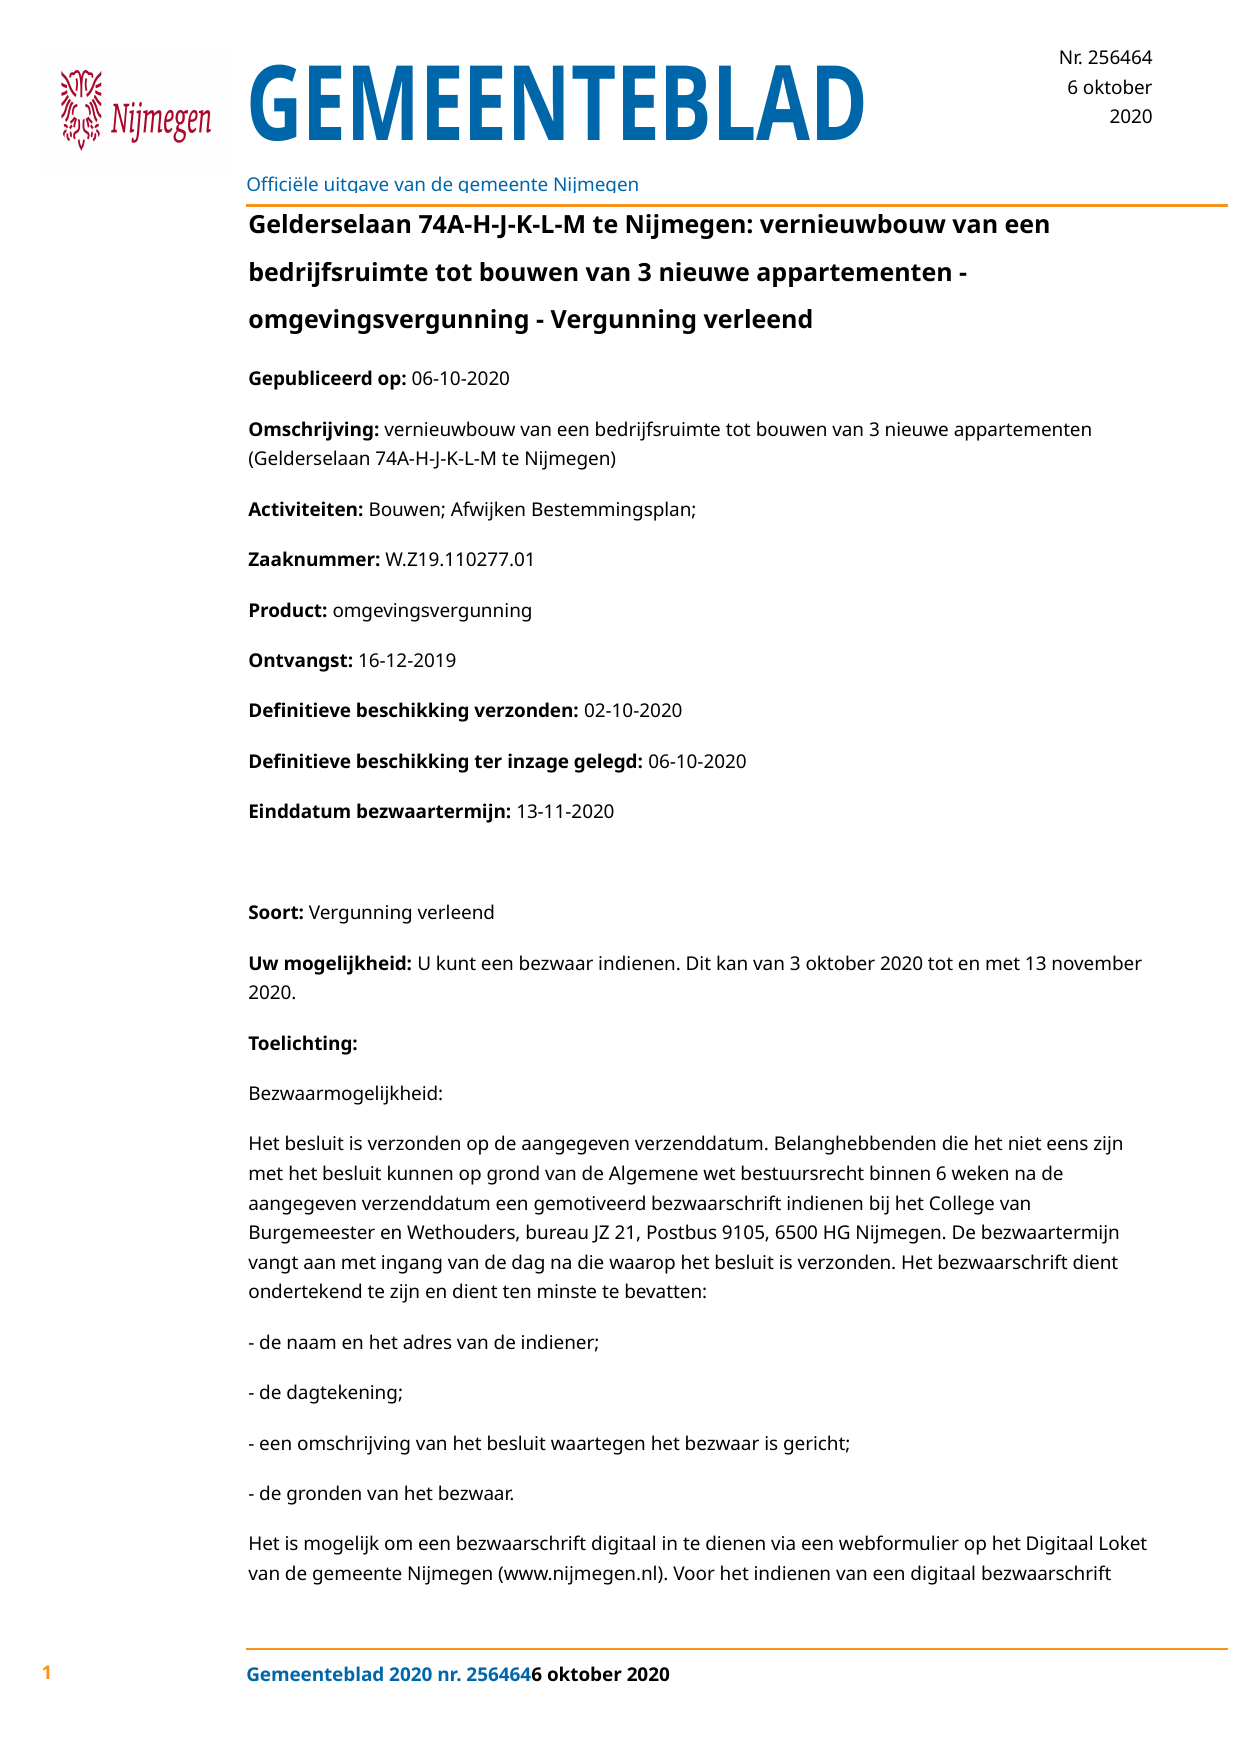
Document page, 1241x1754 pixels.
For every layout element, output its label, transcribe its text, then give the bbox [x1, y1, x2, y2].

text Ontvangst: 16-12-2019 [248, 647, 1152, 673]
text Definitieve beschikking ter inzage gelegd: 06-10-2020 [248, 748, 1152, 774]
text Uw mogelijkheid: U kunt een bezwaar indienen. Dit kan van 3 oktober 2020 tot en met 13 november 2020. [248, 950, 1152, 1005]
text Omschrijving: vernieuwbouw van een bedrijfsruimte tot bouwen van 3 nieuwe appartementen (Gelderselaan 74A-H-J-K-L-M te Nijmegen) [248, 416, 1152, 471]
text Product: omgevingsvergunning [248, 597, 1152, 622]
text Gelderselaan 74A-H-J-K-L-M te Nijmegen: vernieuwbouw van een bedrijfsruimte tot bouwen van 3 nieuwe appartementen - omgevingsvergunning - Vergunning verleend [248, 207, 1152, 336]
text Toelichting: [248, 1030, 1152, 1055]
text - de naam en het adres van de indiener; [248, 1329, 1152, 1354]
text Soort: Vergunning verleend [248, 899, 1152, 925]
text - de dagtekening; [248, 1379, 1152, 1405]
text Gepubliceerd op: 06-10-2020 [248, 366, 1152, 391]
text Activiteiten: Bouwen; Afwijken Bestemmingsplan; [248, 496, 1152, 522]
text Bezwaarmogelijkheid: [248, 1080, 1152, 1106]
text Het is mogelijk om een bezwaarschrift digitaal in te dienen via een webformulier op het Digitaal Loket van de gemeente Nijmegen (www.nijmegen.nl). Voor het indienen van een digitaal bezwaarschrift [248, 1531, 1152, 1586]
text Zaaknummer: W.Z19.110277.01 [248, 546, 1152, 572]
text Einddatum bezwaartermijn: 13-11-2020 [248, 798, 1152, 824]
text Definitieve beschikking verzonden: 02-10-2020 [248, 698, 1152, 723]
picture [41, 47, 231, 172]
text Het besluit is verzonden op de aangegeven verzenddatum. Belanghebbenden die het niet eens zijn met het besluit kunnen op grond van de Algemene wet bestuursrecht binnen 6 weken na de aangegeven verzenddatum een gemotiveerd bezwaarschrift indienen bij het College van Burgemeester en Wethouders, bureau JZ 21, Postbus 9105, 6500 HG Nijmegen. De bezwaartermijn vangt aan met ingang van de dag na die waarop het besluit is verzonden. Het bezwaarschrift dient ondertekend te zijn en dient ten minste te bevatten: [248, 1131, 1152, 1304]
text - de gronden van het bezwaar. [248, 1480, 1152, 1506]
text - een omschrijving van het besluit waartegen het bezwaar is gericht; [248, 1430, 1152, 1455]
